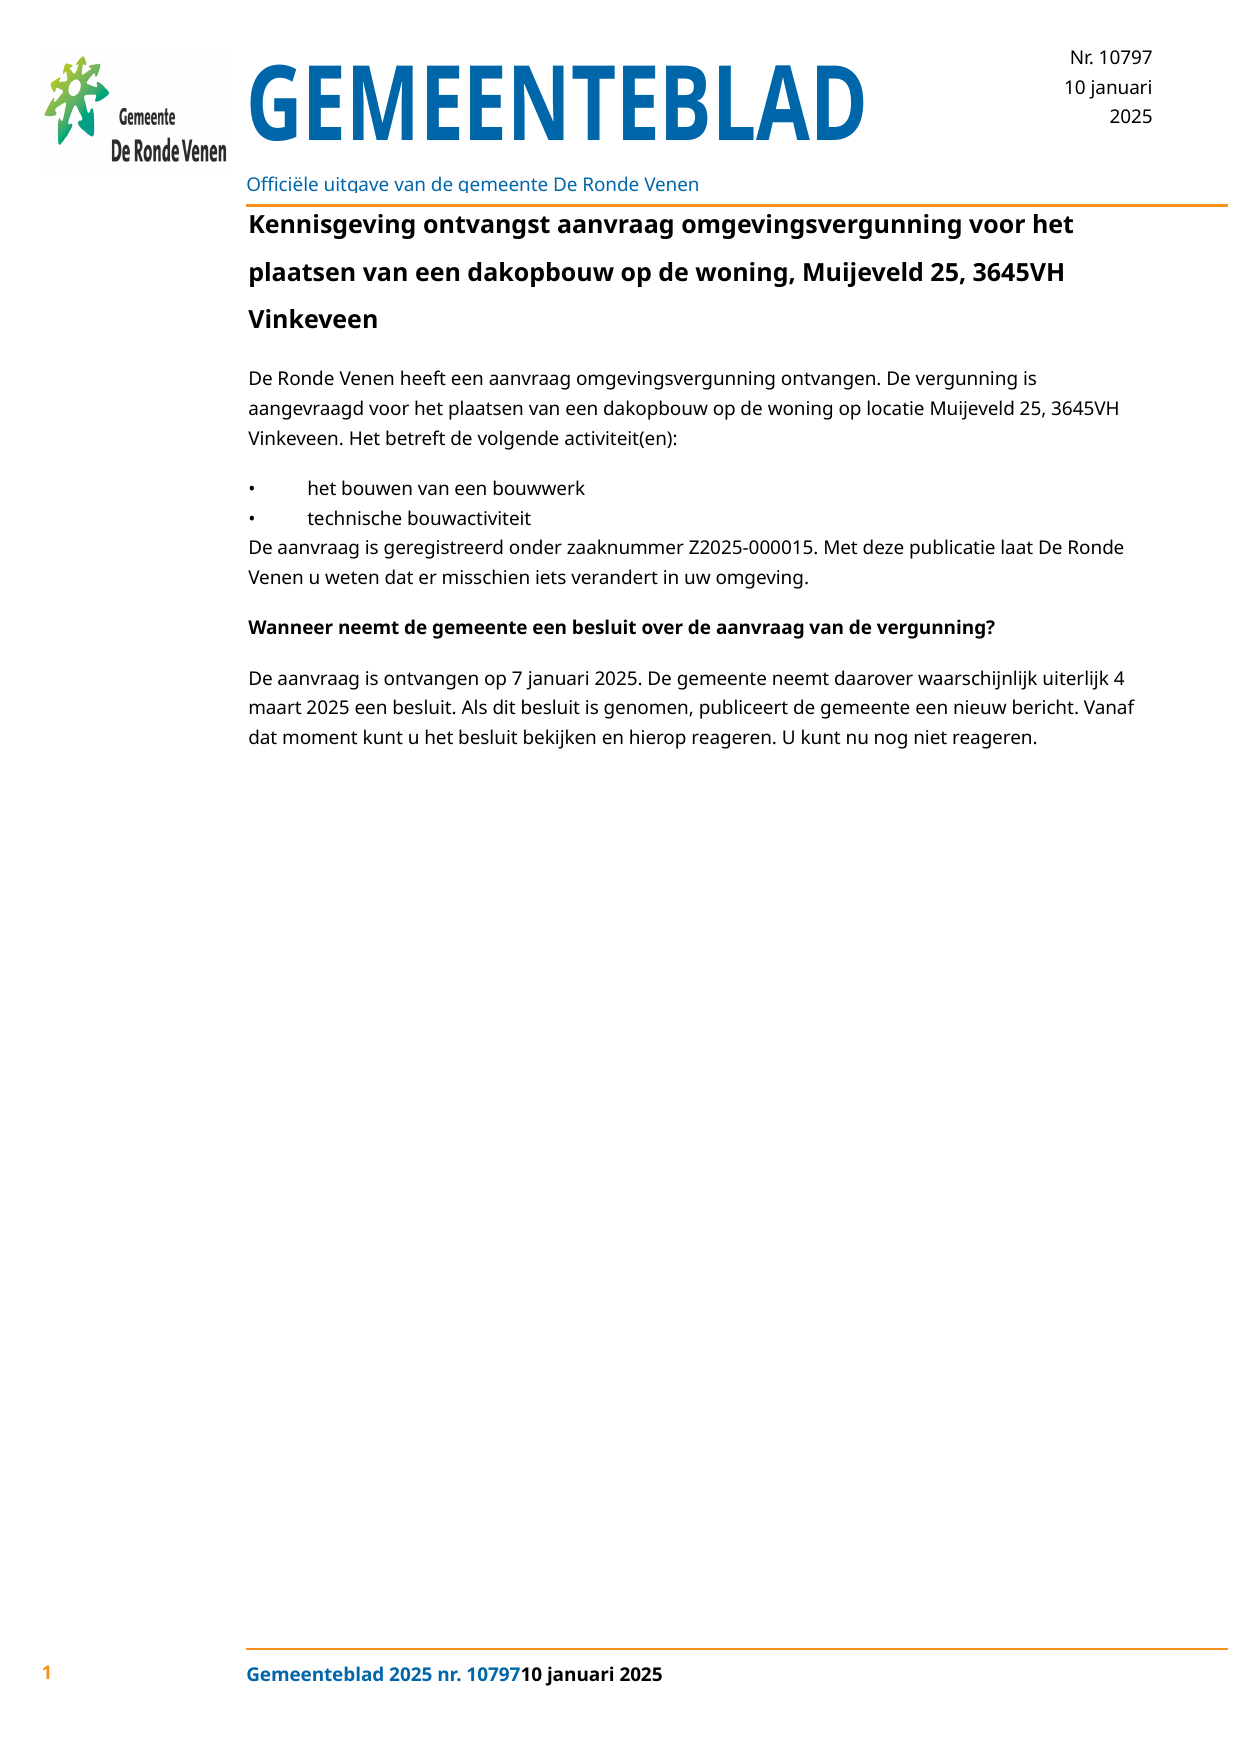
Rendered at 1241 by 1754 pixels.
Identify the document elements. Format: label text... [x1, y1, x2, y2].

text De aanvraag is ontvangen op 7 januari 2025. De gemeente neemt daarover waarschijnlijk uiterlijk 4 maart 2025 een besluit. Als dit besluit is genomen, publiceert de gemeente een nieuw bericht. Vanaf dat moment kunt u het besluit bekijken en hierop reageren. U kunt nu nog niet reageren. [248, 665, 1152, 749]
text De aanvraag is geregistreerd onder zaaknummer Z2025-000015. Met deze publicatie laat De Ronde Venen u weten dat er misschien iets verandert in uw omgeving. [248, 534, 1152, 589]
text Kennisgeving ontvangst aanvraag omgevingsvergunning voor het plaatsen van een dakopbouw op de woning, Muijeveld 25, 3645VH Vinkeveen [248, 207, 1152, 336]
list het bouwen van een bouwwerk [248, 475, 1152, 501]
text De Ronde Venen heeft een aanvraag omgevingsvergunning ontvangen. De vergunning is aangevraagd voor het plaatsen van een dakopbouw op de woning op locatie Muijeveld 25, 3645VH Vinkeveen. Het betreft de volgende activiteit(en): [248, 366, 1152, 450]
list technische bouwactiviteit [248, 505, 1152, 530]
text Wanneer neemt de gemeente een besluit over de aanvraag van de vergunning? [248, 614, 1152, 640]
picture [41, 47, 231, 172]
